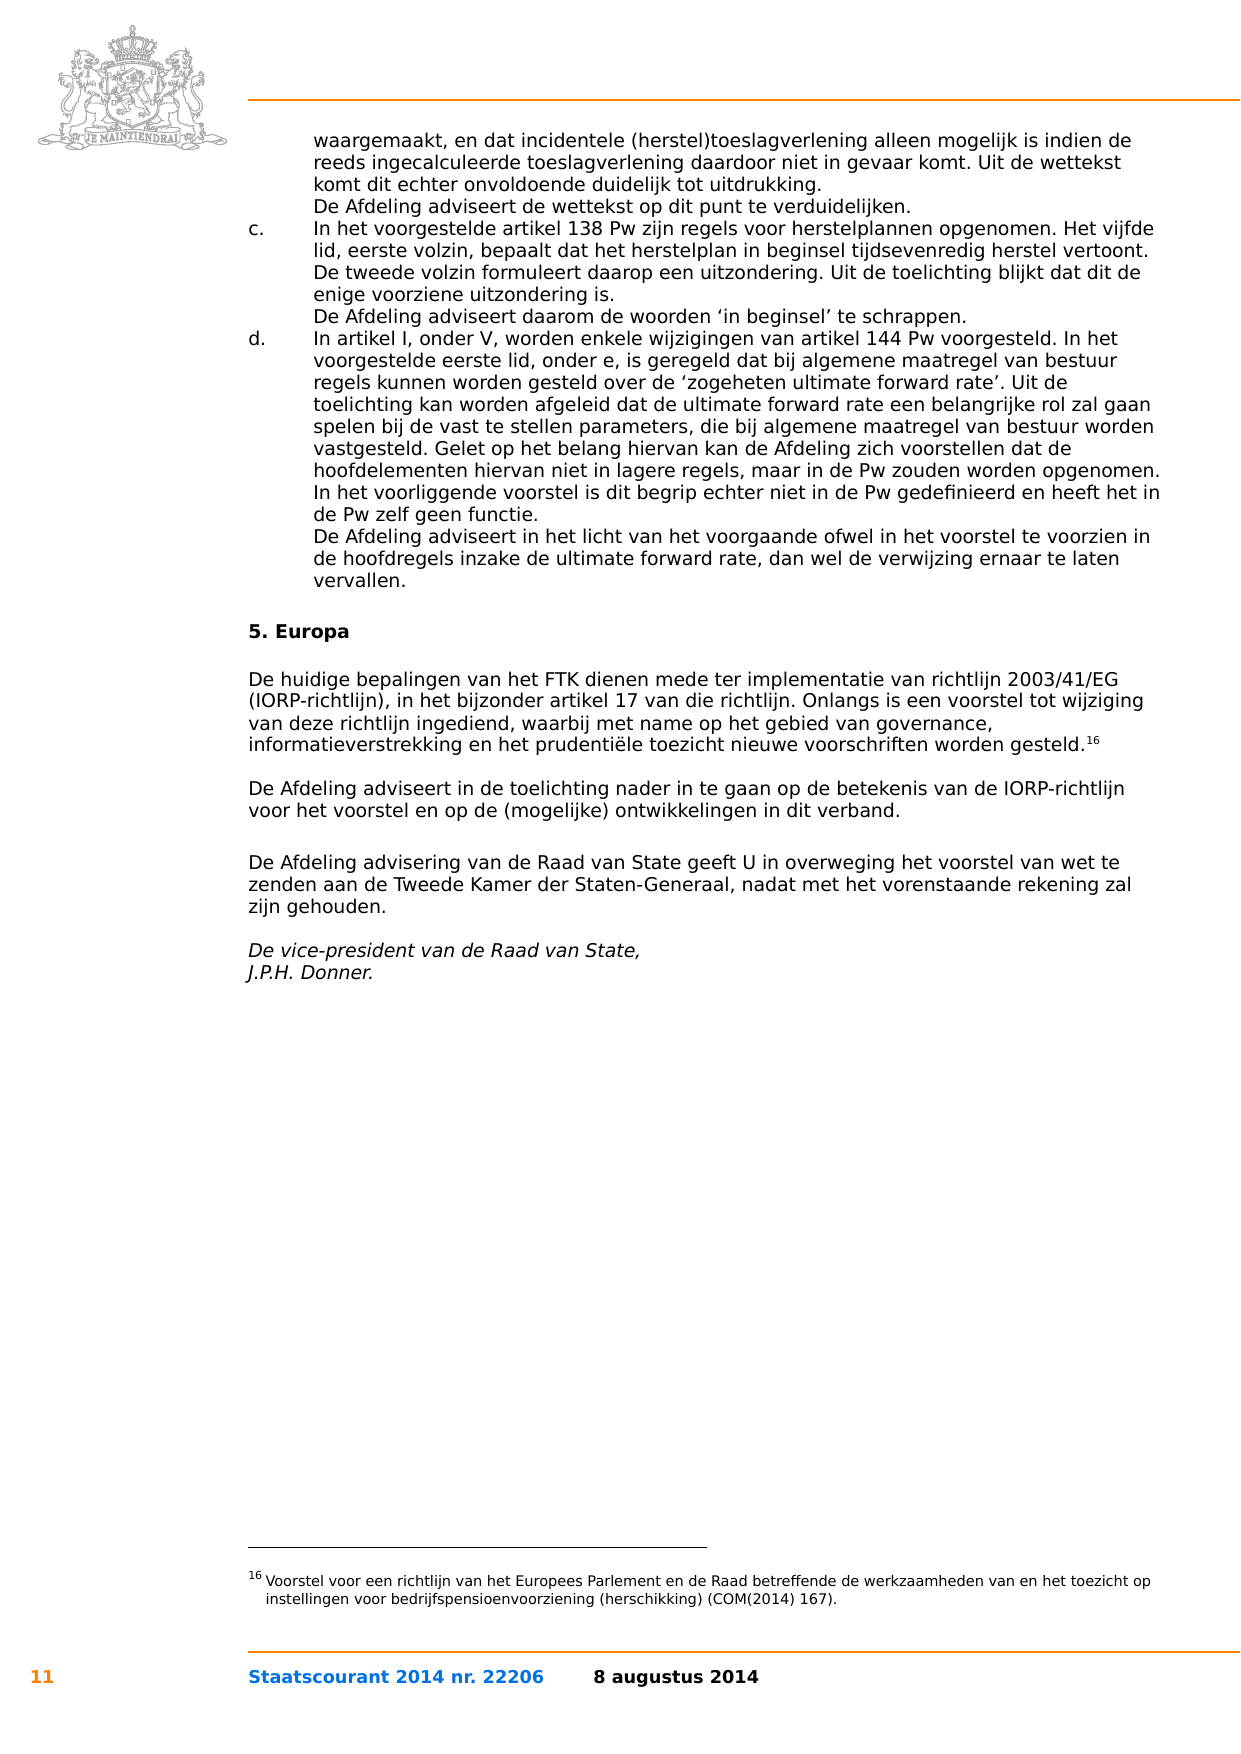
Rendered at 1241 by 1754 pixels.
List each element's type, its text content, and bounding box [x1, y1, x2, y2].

text De huidige bepalingen van het FTK dienen mede ter implementatie van richtlijn 2003/41/EG (IORP-richtlijn), in het bijzonder artikel 17 van die richtlijn. Onlangs is een voorstel tot wijziging van deze richtlijn ingediend, waarbij met name op het gebied van governance, informatieverstrekking en het prudentiële toezicht nieuwe voorschriften worden gesteld. [248, 668, 1163, 756]
text c. In het voorgestelde artikel 138 Pw zijn regels voor herstelplannen opgenomen. Het vijfde lid, eerste volzin, bepaalt dat het herstelplan in beginsel tijdsevenredig herstel vertoont. De tweede volzin formuleert daarop een uitzondering. Uit de toelichting blijkt dat dit de enige voorziene uitzondering is. [248, 218, 1163, 306]
picture [38, 25, 227, 150]
subtitle 5. Europa [248, 621, 1163, 643]
text De Afdeling advisering van de Raad van State geeft U in overweging het voorstel van wet te zenden aan de Tweede Kamer der Staten-Generaal, nadat met het vorenstaande rekening zal zijn gehouden. [248, 852, 1163, 918]
text De Afdeling adviseert in het licht van het voorgaande ofwel in het voorstel te voorzien in de hoofdregels inzake de ultimate forward rate, dan wel de verwijzing ernaar te laten vervallen. [313, 526, 1163, 591]
text d. In artikel I, onder V, worden enkele wijzigingen van artikel 144 Pw voorgesteld. In het voorgestelde eerste lid, onder e, is geregeld dat bij algemene maatregel van bestuur regels kunnen worden gesteld over de ‘zogeheten ultimate forward rate’. Uit de toelichting kan worden afgeleid dat de ultimate forward rate een belangrijke rol zal gaan spelen bij de vast te stellen parameters, die bij algemene maatregel van bestuur worden vastgesteld. Gelet op het belang hiervan kan de Afdeling zich voorstellen dat de hoofdelementen hiervan niet in lagere regels, maar in de Pw zouden worden opgenomen. In het voorliggende voorstel is dit begrip echter niet in de Pw gedefinieerd en heeft het in de Pw zelf geen functie. [248, 328, 1163, 526]
text Voorstel voor een richtlijn van het Europees Parlement en de Raad betreffende de werkzaamheden van en het toezicht op instellingen voor bedrijfspensioenvoorziening (herschikking) (COM(2014) 167). [248, 1569, 1163, 1608]
text De vice-president van de Raad van State, J.P.H. Donner. [248, 940, 1163, 984]
text De Afdeling adviseert de wettekst op dit punt te verduidelijken. [313, 196, 1163, 218]
text De Afdeling adviseert in de toelichting nader in te gaan op de betekenis van de IORP-richtlijn voor het voorstel en op de (mogelijke) ontwikkelingen in dit verband. [248, 778, 1163, 822]
text De Afdeling adviseert daarom de woorden ‘in beginsel’ te schrappen. [313, 306, 1163, 328]
text waargemaakt, en dat incidentele (herstel)toeslagverlening alleen mogelijk is indien de reeds ingecalculeerde toeslagverlening daardoor niet in gevaar komt. Uit de wettekst komt dit echter onvoldoende duidelijk tot uitdrukking. [248, 130, 1163, 196]
